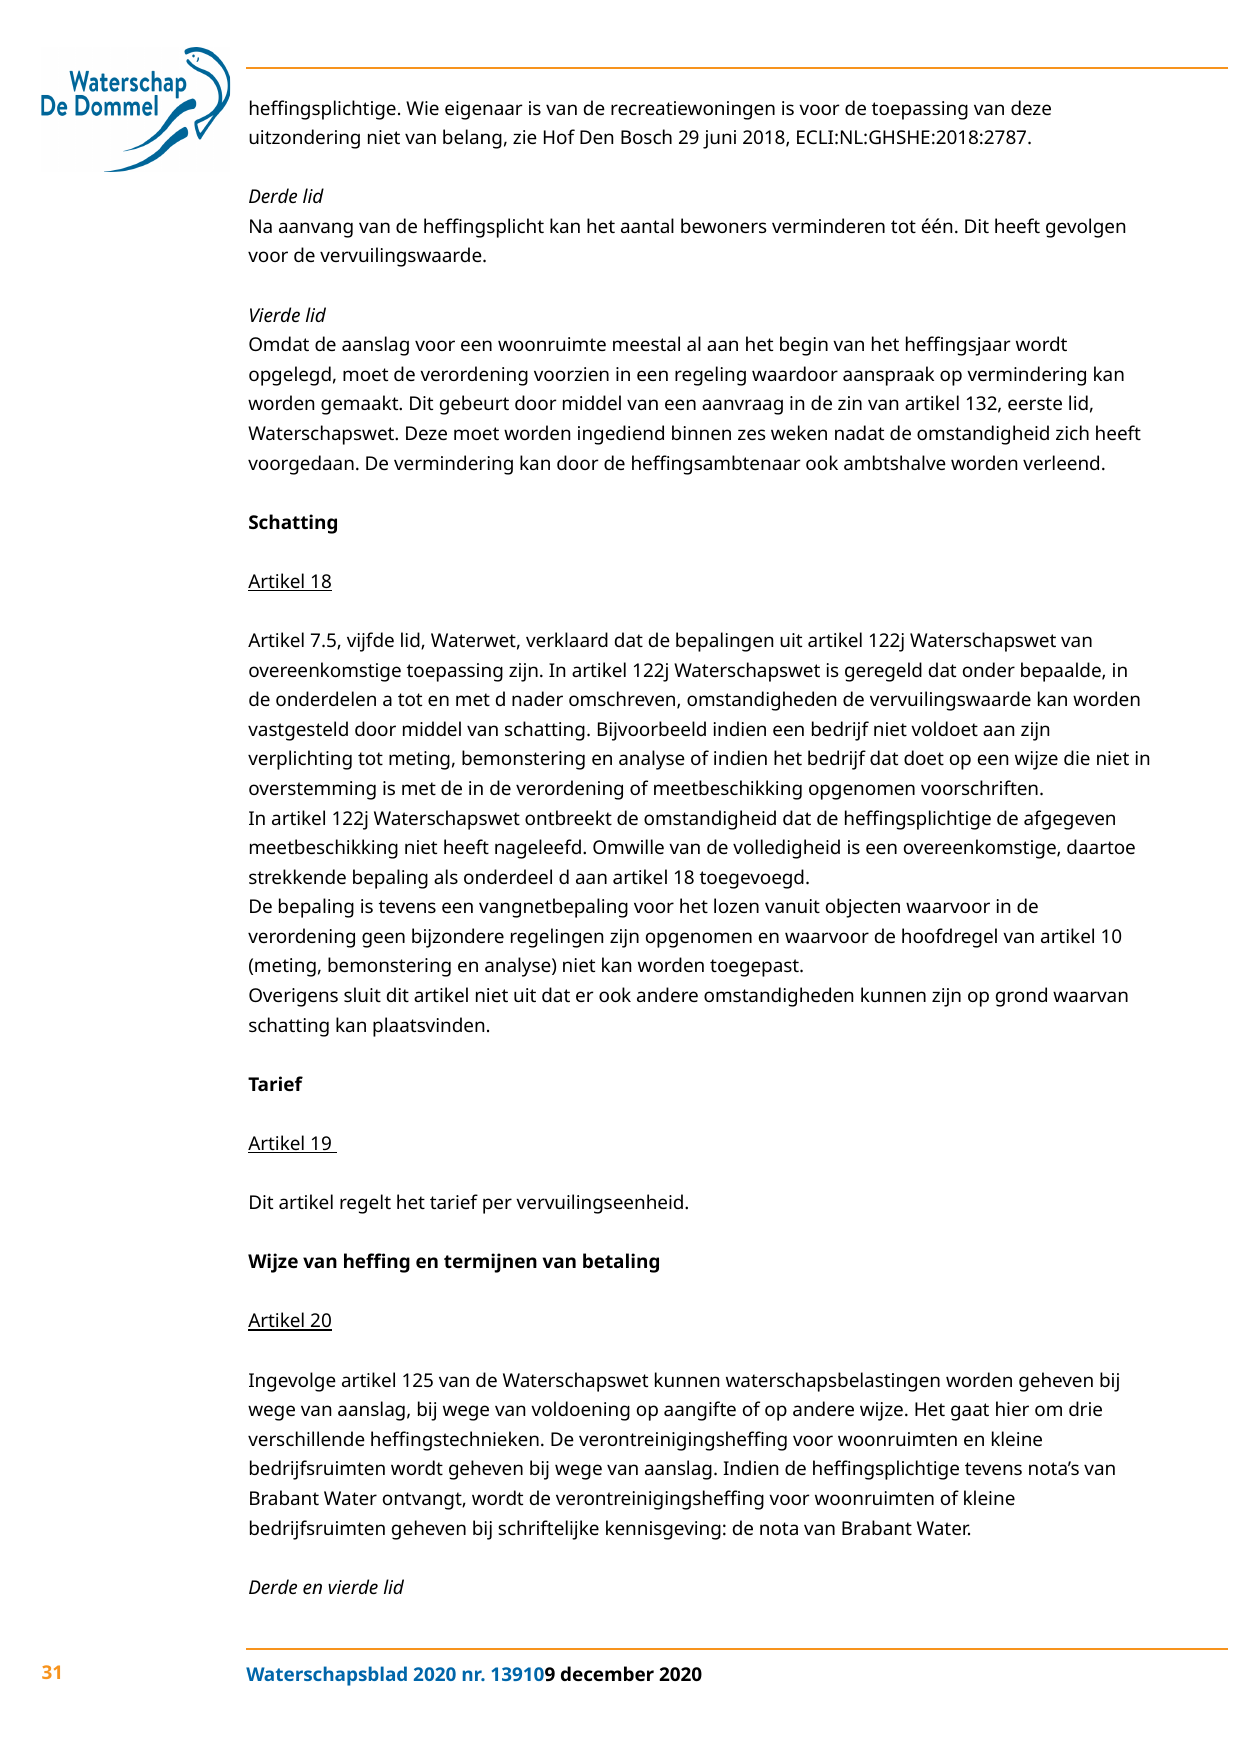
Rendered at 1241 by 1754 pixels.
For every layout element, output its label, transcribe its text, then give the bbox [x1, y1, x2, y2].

text Tarief [248, 1071, 1152, 1097]
text In artikel 122j Waterschapswet ontbreekt de omstandigheid dat de heffingsplichtige de afgegeven meetbeschikking niet heeft nageleefd. Omwille van de volledigheid is een overeenkomstige, daartoe strekkende bepaling als onderdeel d aan artikel 18 toegevoegd. [248, 805, 1152, 890]
picture [198, 118, 210, 131]
text Vierde lid [248, 302, 1152, 328]
text Omdat de aanslag voor een woonruimte meestal al aan het begin van het heffingsjaar wordt opgelegd, moet de verordening voorzien in een regeling waardoor aanspraak op vermindering kan worden gemaakt. Dit gebeurt door middel van een aanvraag in de zin van artikel 132, eerste lid, Waterschapswet. Deze moet worden ingediend binnen zes weken nadat de omstandigheid zich heeft voorgedaan. De vermindering kan door de heffingsambtenaar ook ambtshalve worden verleend. [248, 331, 1152, 476]
text Derde lid [248, 183, 1152, 209]
picture [204, 47, 231, 76]
text Artikel 20 [248, 1308, 1152, 1333]
text heffingsplichtige. Wie eigenaar is van de recreatiewoningen is voor de toepassing van deze uitzondering niet van belang, zie Hof Den Bosch 29 juni 2018, ECLI:NL:GHSHE:2018:2787. [248, 95, 1152, 150]
text De bepaling is tevens een vangnetbepaling voor het lozen vanuit objecten waarvoor in de verordening geen bijzondere regelingen zijn opgenomen en waarvoor de hoofdregel van artikel 10 (meting, bemonstering en analyse) niet kan worden toegepast. [248, 893, 1152, 978]
picture [45, 99, 51, 111]
text Wijze van heffing en termijnen van betaling [248, 1248, 1152, 1274]
text Artikel 19 [248, 1130, 1152, 1156]
text Derde en vierde lid [248, 1574, 1152, 1600]
text Ingevolge artikel 125 van de Waterschapswet kunnen waterschapsbelastingen worden geheven bij wege van aanslag, bij wege van voldoening op aangifte of op andere wijze. Het gaat hier om drie verschillende heffingstechnieken. De verontreinigingsheffing voor woonruimten en kleine bedrijfsruimten wordt geheven bij wege van aanslag. Indien de heffingsplichtige tevens nota’s van Brabant Water ontvangt, wordt de verontreinigingsheffing voor woonruimten of kleine bedrijfsruimten geheven bij schriftelijke kennisgeving: de nota van Brabant Water. [248, 1367, 1152, 1541]
text Artikel 18 [248, 568, 1152, 594]
text Dit artikel regelt het tarief per vervuilingseenheid. [248, 1189, 1152, 1215]
picture [41, 47, 231, 172]
text Schatting [248, 509, 1152, 535]
text Na aanvang van de heffingsplicht kan het aantal bewoners verminderen tot één. Dit heeft gevolgen voor de vervuilingswaarde. [248, 213, 1152, 268]
text Artikel 7.5, vijfde lid, Waterwet, verklaard dat de bepalingen uit artikel 122j Waterschapswet van overeenkomstige toepassing zijn. In artikel 122j Waterschapswet is geregeld dat onder bepaalde, in de onderdelen a tot en met d nader omschreven, omstandigheden de vervuilingswaarde kan worden vastgesteld door middel van schatting. Bijvoorbeeld indien een bedrijf niet voldoet aan zijn verplichting tot meting, bemonstering en analyse of indien het bedrijf dat doet op een wijze die niet in overstemming is met de in de verordening of meetbeschikking opgenomen voorschriften. [248, 627, 1152, 801]
text Overigens sluit dit artikel niet uit dat er ook andere omstandigheden kunnen zijn op grond waarvan schatting kan plaatsvinden. [248, 982, 1152, 1038]
